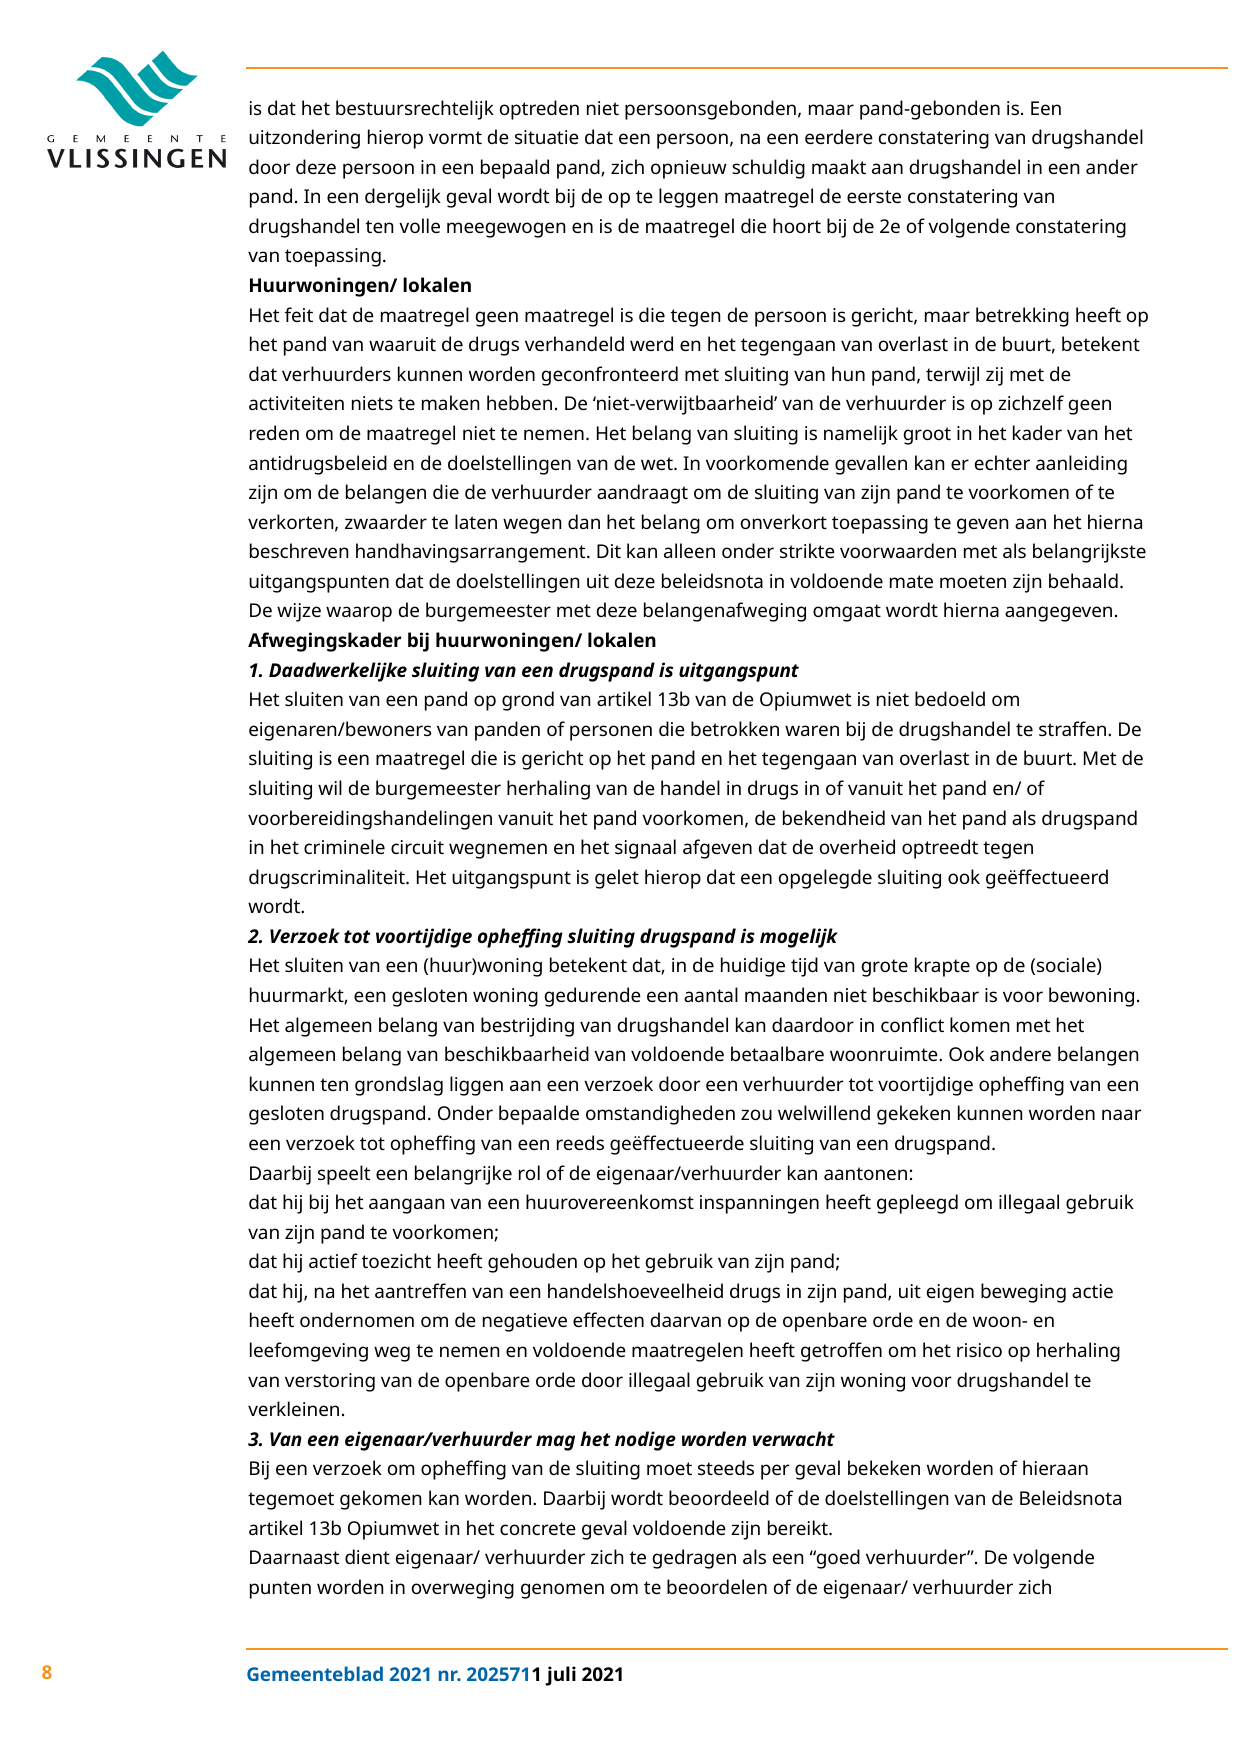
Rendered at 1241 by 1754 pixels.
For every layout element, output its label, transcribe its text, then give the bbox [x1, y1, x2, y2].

text dat hij actief toezicht heeft gehouden op het gebruik van zijn pand; [248, 1248, 1152, 1274]
text Het sluiten van een (huur)woning betekent dat, in de huidige tijd van grote krapte op de (sociale) huurmarkt, een gesloten woning gedurende een aantal maanden niet beschikbaar is voor bewoning. Het algemeen belang van bestrijding van drugshandel kan daardoor in conflict komen met het algemeen belang van beschikbaarheid van voldoende betaalbare woonruimte. Ook andere belangen kunnen ten grondslag liggen aan een verzoek door een verhuurder tot voortijdige opheffing van een gesloten drugspand. Onder bepaalde omstandigheden zou welwillend gekeken kunnen worden naar een verzoek tot opheffing van een reeds geëffectueerde sluiting van een drugspand. [248, 953, 1152, 1156]
text Het sluiten van een pand op grond van artikel 13b van de Opiumwet is niet bedoeld om eigenaren/bewoners van panden of personen die betrokken waren bij de drugshandel te straffen. De sluiting is een maatregel die is gericht op het pand en het tegengaan van overlast in de buurt. Met de sluiting wil de burgemeester herhaling van de handel in drugs in of vanuit het pand en/ of voorbereidingshandelingen vanuit het pand voorkomen, de bekendheid van het pand als drugspand in het criminele circuit wegnemen en het signaal afgeven dat de overheid optreedt tegen drugscriminaliteit. Het uitgangspunt is gelet hierop dat een opgelegde sluiting ook geëffectueerd wordt. [248, 686, 1152, 919]
text dat hij, na het aantreffen van een handelshoeveelheid drugs in zijn pand, uit eigen beweging actie heeft ondernomen om de negatieve effecten daarvan op de openbare orde en de woon- en leefomgeving weg te nemen en voldoende maatregelen heeft getroffen om het risico op herhaling van verstoring van de openbare orde door illegaal gebruik van zijn woning voor drugshandel te verkleinen. [248, 1278, 1152, 1422]
text dat hij bij het aangaan van een huurovereenkomst inspanningen heeft gepleegd om illegaal gebruik van zijn pand te voorkomen; [248, 1189, 1152, 1245]
picture [41, 47, 231, 172]
text Het feit dat de maatregel geen maatregel is die tegen de persoon is gericht, maar betrekking heeft op het pand van waaruit de drugs verhandeld werd en het tegengaan van overlast in de buurt, betekent dat verhuurders kunnen worden geconfronteerd met sluiting van hun pand, terwijl zij met de activiteiten niets te maken hebben. De ‘niet-verwijtbaarheid’ van de verhuurder is op zichzelf geen reden om de maatregel niet te nemen. Het belang van sluiting is namelijk groot in het kader van het antidrugsbeleid en de doelstellingen van de wet. In voorkomende gevallen kan er echter aanleiding zijn om de belangen die de verhuurder aandraagt om de sluiting van zijn pand te voorkomen of te verkorten, zwaarder te laten wegen dan het belang om onverkort toepassing te geven aan het hierna beschreven handhavingsarrangement. Dit kan alleen onder strikte voorwaarden met als belangrijkste uitgangspunten dat de doelstellingen uit deze beleidsnota in voldoende mate moeten zijn behaald. De wijze waarop de burgemeester met deze belangenafweging omgaat wordt hierna aangegeven. [248, 302, 1152, 623]
text Bij een verzoek om opheffing van de sluiting moet steeds per geval bekeken worden of hieraan tegemoet gekomen kan worden. Daarbij wordt beoordeeld of de doelstellingen van de Beleidsnota artikel 13b Opiumwet in het concrete geval voldoende zijn bereikt. [248, 1456, 1152, 1541]
text Afwegingskader bij huurwoningen/ lokalen [248, 627, 1152, 653]
text 2. Verzoek tot voortijdige opheffing sluiting drugspand is mogelijk [248, 923, 1152, 949]
text 1. Daadwerkelijke sluiting van een drugspand is uitgangspunt [248, 657, 1152, 683]
text Huurwoningen/ lokalen [248, 272, 1152, 298]
text 3. Van een eigenaar/verhuurder mag het nodige worden verwacht [248, 1426, 1152, 1452]
text Daarbij speelt een belangrijke rol of de eigenaar/verhuurder kan aantonen: [248, 1160, 1152, 1186]
text is dat het bestuursrechtelijk optreden niet persoonsgebonden, maar pand-gebonden is. Een uitzondering hierop vormt de situatie dat een persoon, na een eerdere constatering van drugshandel door deze persoon in een bepaald pand, zich opnieuw schuldig maakt aan drugshandel in een ander pand. In een dergelijk geval wordt bij de op te leggen maatregel de eerste constatering van drugshandel ten volle meegewogen en is de maatregel die hoort bij de 2e of volgende constatering van toepassing. [248, 95, 1152, 268]
text Daarnaast dient eigenaar/ verhuurder zich te gedragen als een “goed verhuurder”. De volgende punten worden in overweging genomen om te beoordelen of de eigenaar/ verhuurder zich [248, 1544, 1152, 1600]
